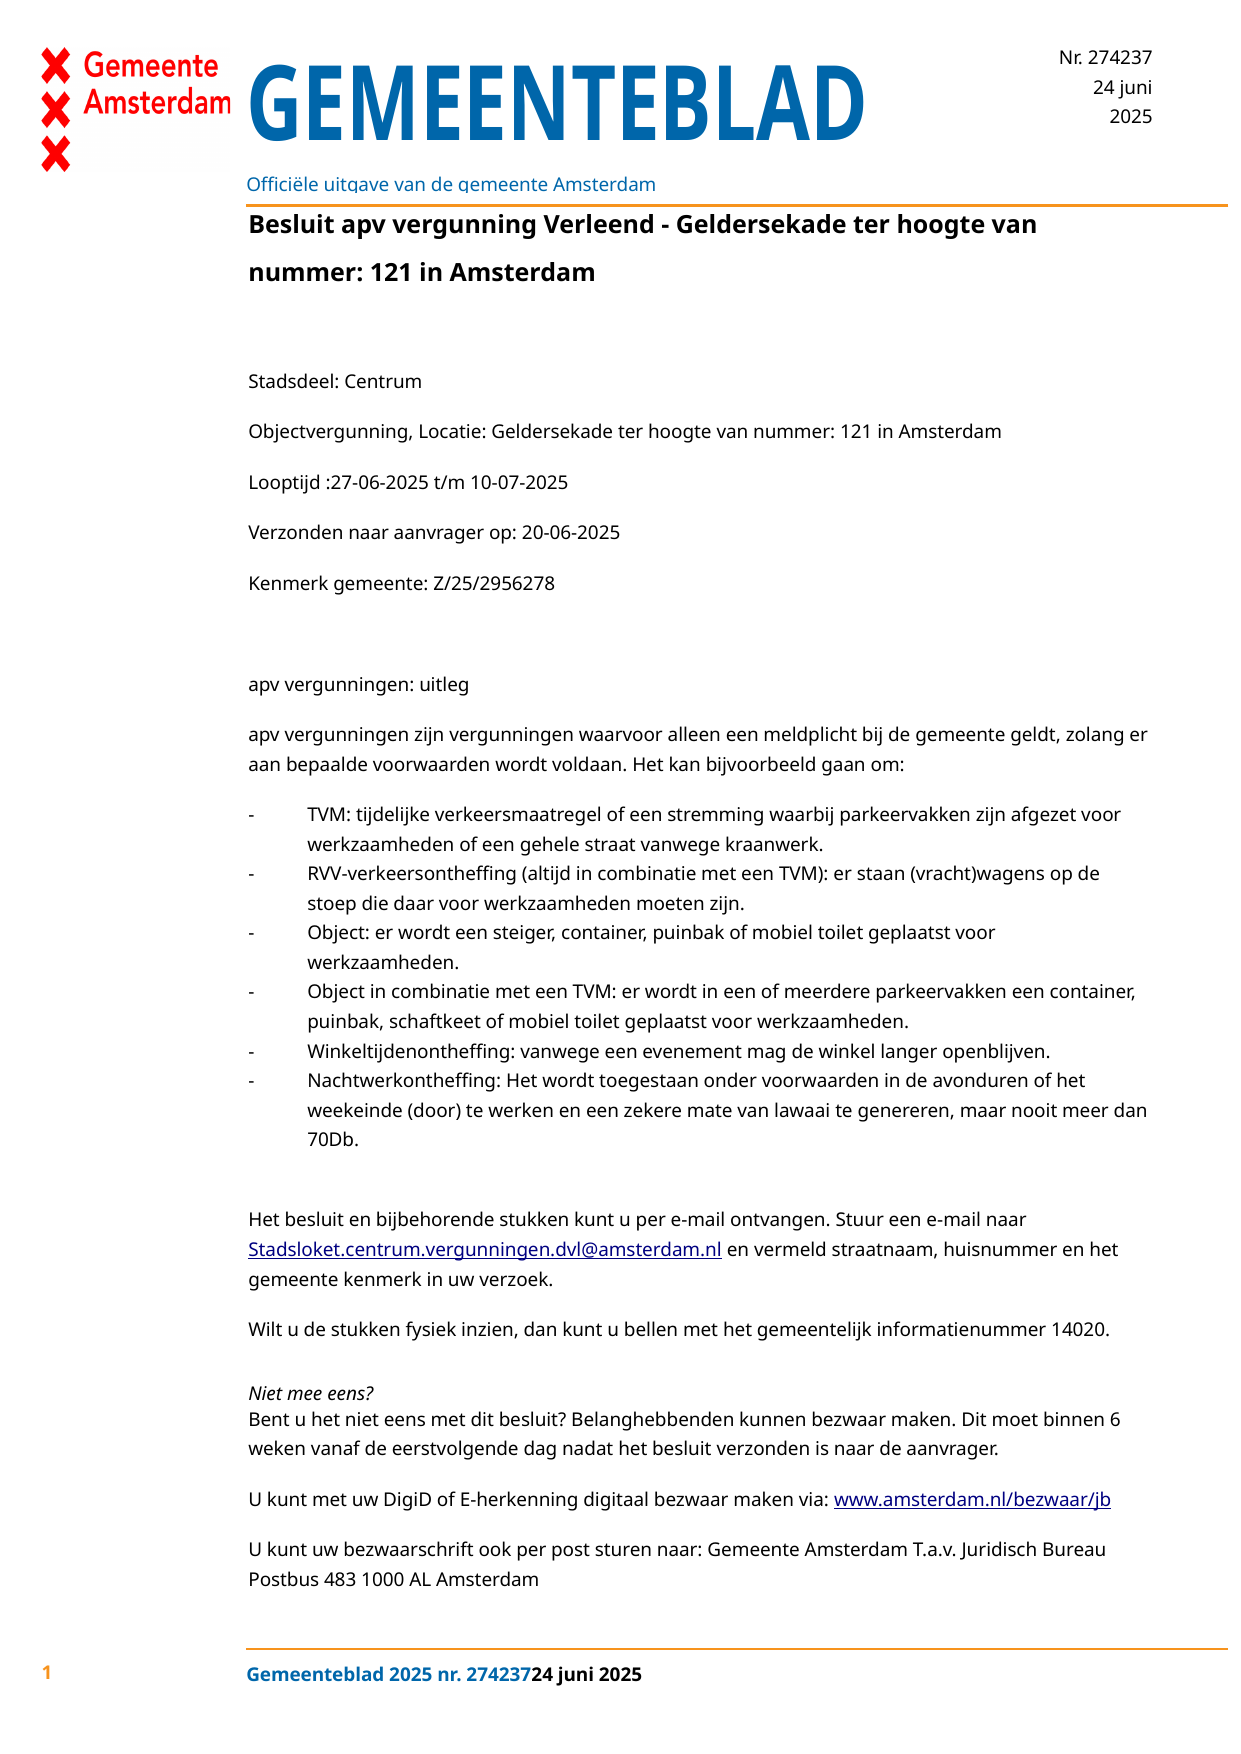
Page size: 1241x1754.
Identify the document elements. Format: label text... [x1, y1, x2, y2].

text U kunt met uw DigiD of E-herkenning digitaal bezwaar maken via: www.amsterdam.nl/bezwaar/jb [248, 1486, 1152, 1512]
text U kunt uw bezwaarschrift ook per post sturen naar: Gemeente Amsterdam T.a.v. Juridisch Bureau Postbus 483 1000 AL Amsterdam [248, 1536, 1152, 1592]
list RVV-verkeersontheffing (altijd in combinatie met een TVM): er staan (vracht)wagens op de stoep die daar voor werkzaamheden moeten zijn. [248, 860, 1152, 916]
text Het besluit en bijbehorende stukken kunt u per e-mail ontvangen. Stuur een e-mail naar Stadsloket.centrum.vergunningen.dvl@amsterdam.nl en vermeld straatnaam, huisnummer en het gemeente kenmerk in uw verzoek. [248, 1207, 1152, 1292]
list Object: er wordt een steiger, container, puinbak of mobiel toilet geplaatst voor werkzaamheden. [248, 919, 1152, 975]
picture [41, 47, 231, 172]
list Winkeltijdenontheffing: vanwege een evenement mag de winkel langer openblijven. [248, 1038, 1152, 1064]
text apv vergunningen: uitleg [248, 671, 1152, 697]
list Nachtwerkontheffing: Het wordt toegestaan onder voorwaarden in de avonduren of het weekeinde (door) te werken en een zekere mate van lawaai te genereren, maar nooit meer dan 70Db. [248, 1067, 1152, 1152]
text Wilt u de stukken fysiek inzien, dan kunt u bellen met het gemeentelijk informatienummer 14020. [248, 1316, 1152, 1342]
text Niet mee eens? [248, 1380, 1152, 1406]
text Kenmerk gemeente: Z/25/2956278 [248, 570, 1152, 596]
text Looptijd :27-06-2025 t/m 10-07-2025 [248, 469, 1152, 495]
list TVM: tijdelijke verkeersmaatregel of een stremming waarbij parkeervakken zijn afgezet voor werkzaamheden of een gehele straat vanwege kraanwerk. [248, 801, 1152, 857]
text Stadsdeel: Centrum [248, 368, 1152, 394]
text Objectvergunning, Locatie: Geldersekade ter hoogte van nummer: 121 in Amsterdam [248, 419, 1152, 444]
list Object in combinatie met een TVM: er wordt in een of meerdere parkeervakken een container, puinbak, schaftkeet of mobiel toilet geplaatst voor werkzaamheden. [248, 979, 1152, 1034]
text Besluit apv vergunning Verleend - Geldersekade ter hoogte van nummer: 121 in Amsterdam [248, 207, 1152, 288]
text apv vergunningen zijn vergunningen waarvoor alleen een meldplicht bij de gemeente geldt, zolang er aan bepaalde voorwaarden wordt voldaan. Het kan bijvoorbeeld gaan om: [248, 721, 1152, 777]
text Verzonden naar aanvrager op: 20-06-2025 [248, 519, 1152, 545]
text Bent u het niet eens met dit besluit? Belanghebbenden kunnen bezwaar maken. Dit moet binnen 6 weken vanaf de eerstvolgende dag nadat het besluit verzonden is naar de aanvrager. [248, 1406, 1152, 1461]
